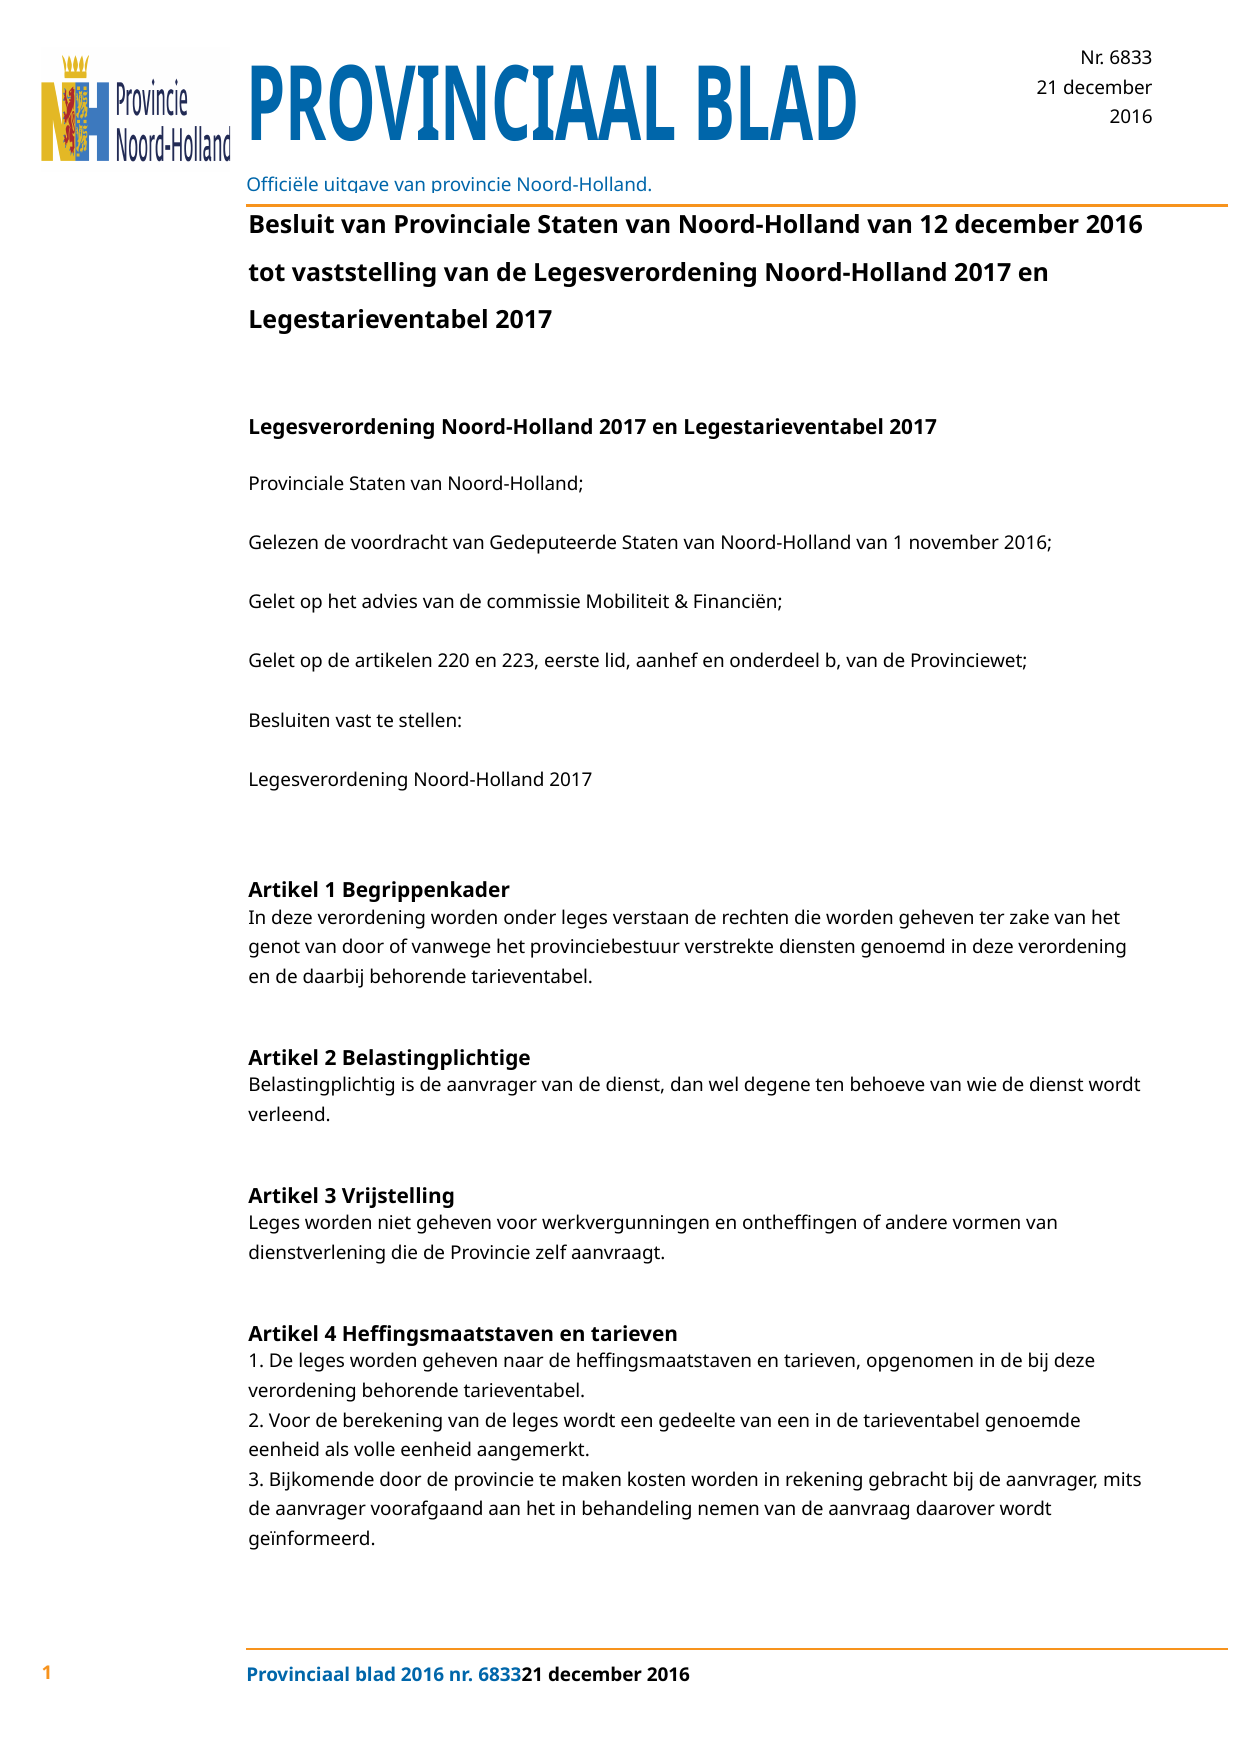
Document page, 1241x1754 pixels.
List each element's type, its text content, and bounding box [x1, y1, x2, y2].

text 1. De leges worden geheven naar de heffingsmaatstaven en tarieven, opgenomen in de bij deze verordening behorende tarieventabel. [248, 1348, 1152, 1403]
text Gelet op het advies van de commissie Mobiliteit & Financiën; [248, 588, 1152, 614]
text 2. Voor de berekening van de leges wordt een gedeelte van een in de tarieventabel genoemde eenheid als volle eenheid aangemerkt. [248, 1407, 1152, 1462]
text Provinciale Staten van Noord-Holland; [248, 470, 1152, 496]
text Leges worden niet geheven voor werkvergunningen en ontheffingen of andere vormen van dienstverlening die de Provincie zelf aanvraagt. [248, 1209, 1152, 1265]
text Belastingplichtig is de aanvrager van de dienst, dan wel degene ten behoeve van wie de dienst wordt verleend. [248, 1072, 1152, 1127]
text Artikel 3 Vrijstelling [248, 1181, 1152, 1209]
text 3. Bijkomende door de provincie te maken kosten worden in rekening gebracht bij de aanvrager, mits de aanvrager voorafgaand aan het in behandeling nemen van de aanvraag daarover wordt geïnformeerd. [248, 1466, 1152, 1551]
text Legesverordening Noord-Holland 2017 en Legestarieventabel 2017 [248, 412, 1152, 441]
text Artikel 1 Begrippenkader [248, 876, 1152, 904]
text Artikel 2 Belastingplichtige [248, 1043, 1152, 1072]
text Legesverordening Noord-Holland 2017 [248, 766, 1152, 792]
text Gelet op de artikelen 220 en 223, eerste lid, aanhef en onderdeel b, van de Provinciewet; [248, 648, 1152, 673]
text Besluiten vast te stellen: [248, 707, 1152, 732]
text Gelezen de voordracht van Gedeputeerde Staten van Noord-Holland van 1 november 2016; [248, 529, 1152, 555]
picture [41, 47, 231, 172]
text Artikel 4 Heffingsmaatstaven en tarieven [248, 1319, 1152, 1348]
text In deze verordening worden onder leges verstaan de rechten die worden geheven ter zake van het genot van door of vanwege het provinciebestuur verstrekte diensten genoemd in deze verordening en de daarbij behorende tarieventabel. [248, 904, 1152, 989]
text Besluit van Provinciale Staten van Noord-Holland van 12 december 2016 tot vaststelling van de Legesverordening Noord-Holland 2017 en Legestarieventabel 2017 [248, 207, 1152, 336]
